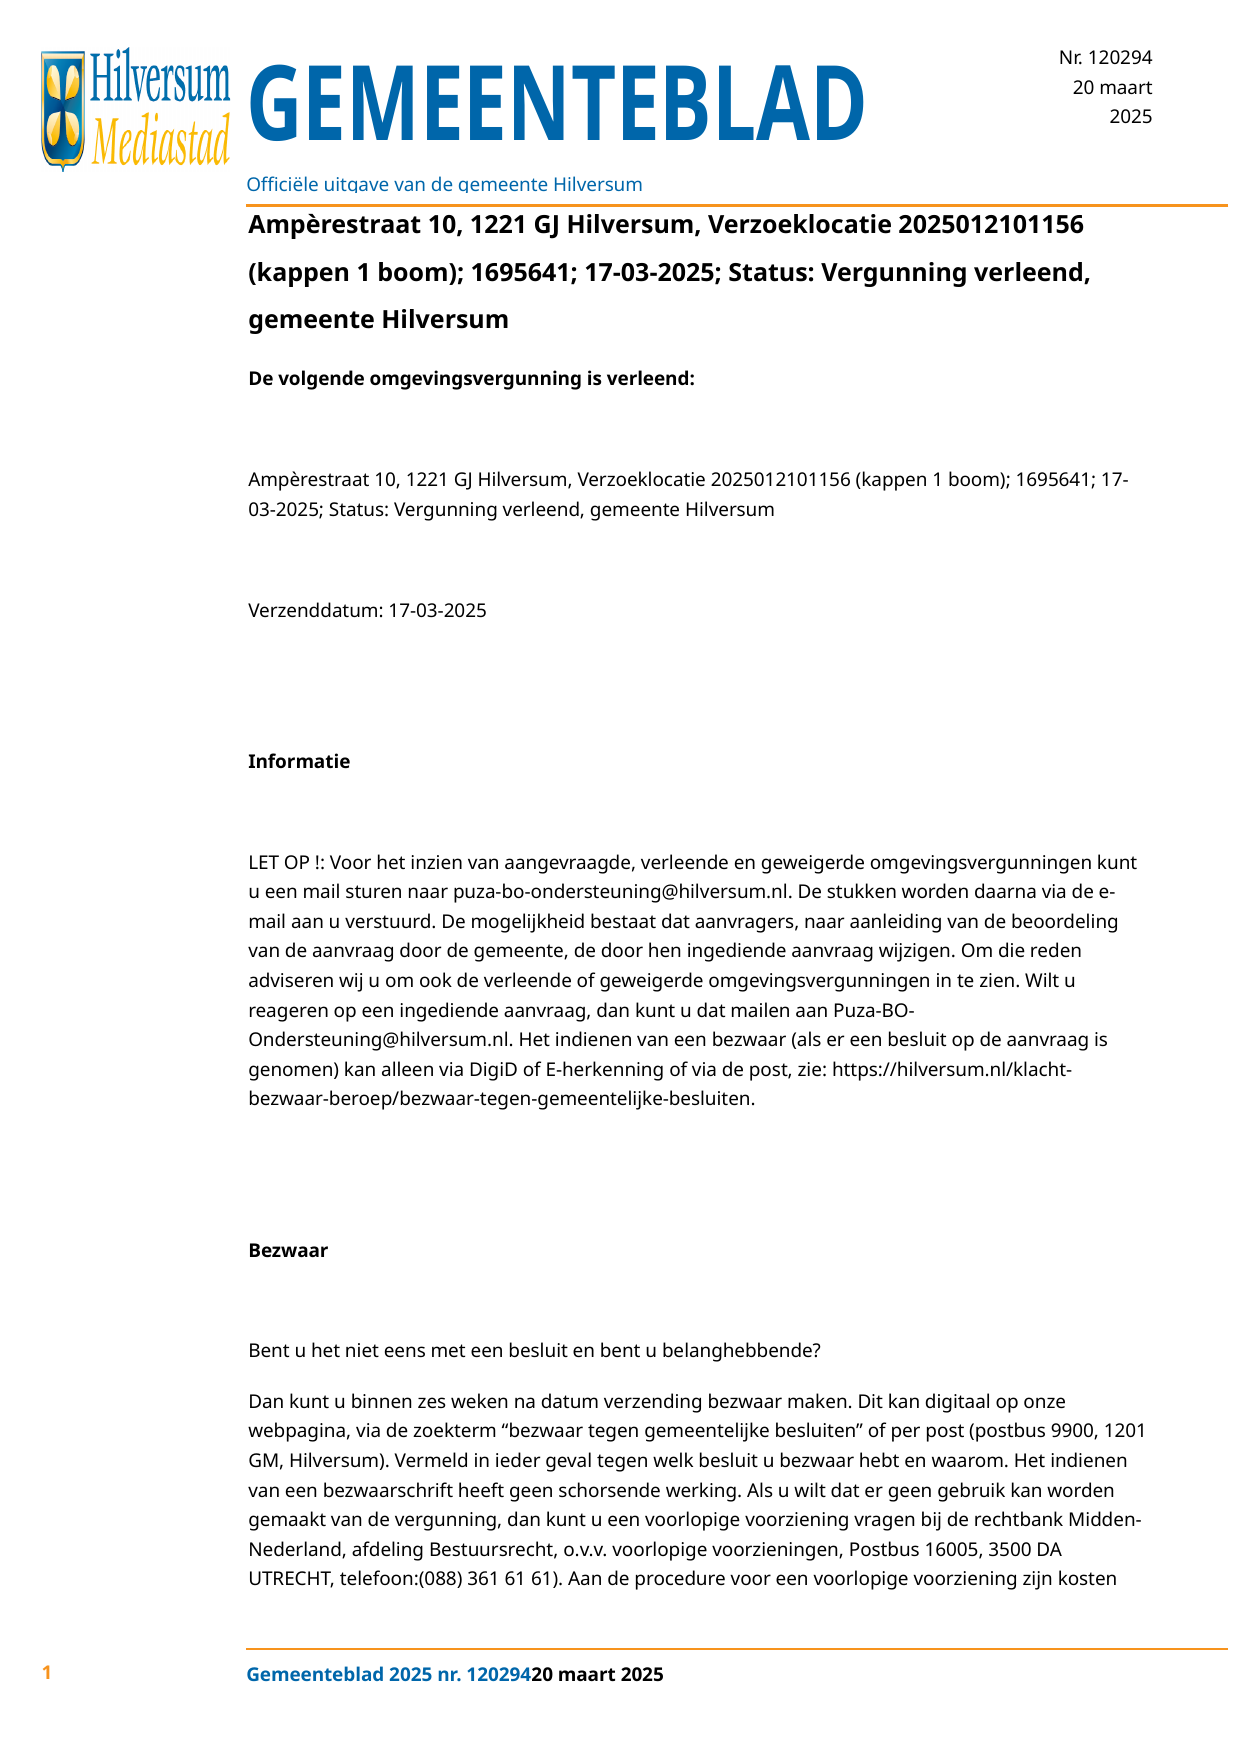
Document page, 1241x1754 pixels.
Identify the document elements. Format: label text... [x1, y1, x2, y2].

text Dan kunt u binnen zes weken na datum verzending bezwaar maken. Dit kan digitaal op onze webpagina, via de zoekterm “bezwaar tegen gemeentelijke besluiten” of per post (postbus 9900, 1201 GM, Hilversum). Vermeld in ieder geval tegen welk besluit u bezwaar hebt en waarom. Het indienen van een bezwaarschrift heeft geen schorsende werking. Als u wilt dat er geen gebruik kan worden gemaakt van de vergunning, dan kunt u een voorlopige voorziening vragen bij de rechtbank Midden-Nederland, afdeling Bestuursrecht, o.v.v. voorlopige voorzieningen, Postbus 16005, 3500 DA UTRECHT, telefoon:(088) 361 61 61). Aan de procedure voor een voorlopige voorziening zijn kosten [248, 1388, 1152, 1591]
picture [41, 47, 231, 172]
text De volgende omgevingsvergunning is verleend: [248, 366, 1152, 391]
text Bent u het niet eens met een besluit en bent u belanghebbende? [248, 1338, 1152, 1363]
text Ampèrestraat 10, 1221 GJ Hilversum, Verzoeklocatie 2025012101156 (kappen 1 boom); 1695641; 17-03-2025; Status: Vergunning verleend, gemeente Hilversum [248, 207, 1152, 336]
text Informatie [248, 748, 1152, 774]
text LET OP !: Voor het inzien van aangevraagde, verleende en geweigerde omgevingsvergunningen kunt u een mail sturen naar puza-bo-ondersteuning@hilversum.nl. De stukken worden daarna via de e-mail aan u verstuurd. De mogelijkheid bestaat dat aanvragers, naar aanleiding van de beoordeling van de aanvraag door de gemeente, de door hen ingediende aanvraag wijzigen. Om die reden adviseren wij u om ook de verleende of geweigerde omgevingsvergunningen in te zien. Wilt u reageren op een ingediende aanvraag, dan kunt u dat mailen aan Puza-BO-Ondersteuning@hilversum.nl. Het indienen van een bezwaar (als er een besluit op de aanvraag is genomen) kan alleen via DigiD of E-herkenning of via de post, zie: https://hilversum.nl/klacht-bezwaar-beroep/bezwaar-tegen-gemeentelijke-besluiten. [248, 849, 1152, 1111]
text Ampèrestraat 10, 1221 GJ Hilversum, Verzoeklocatie 2025012101156 (kappen 1 boom); 1695641; 17-03-2025; Status: Vergunning verleend, gemeente Hilversum [248, 466, 1152, 522]
text Verzenddatum: 17-03-2025 [248, 597, 1152, 622]
text Bezwaar [248, 1237, 1152, 1262]
